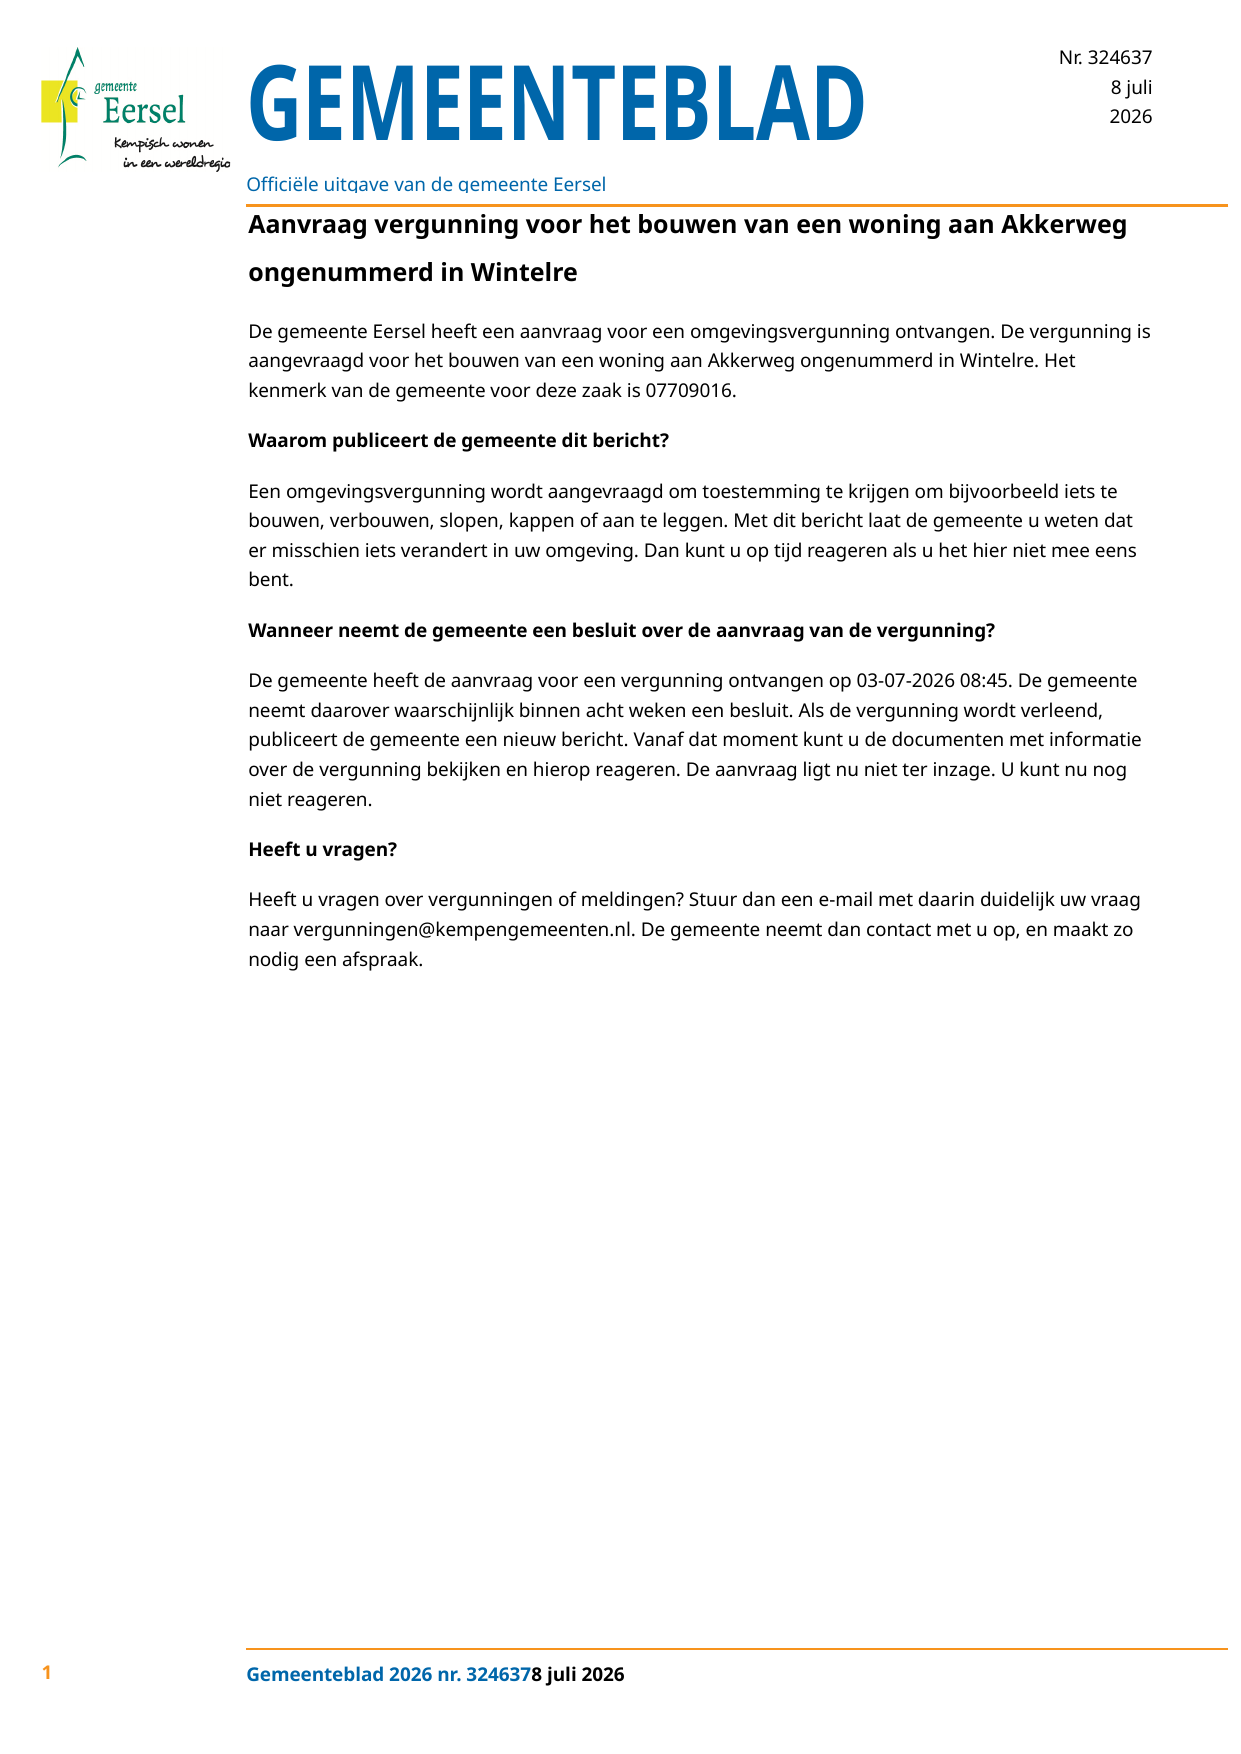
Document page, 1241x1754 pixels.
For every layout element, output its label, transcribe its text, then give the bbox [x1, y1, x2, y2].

text Aanvraag vergunning voor het bouwen van een woning aan Akkerweg ongenummerd in Wintelre [248, 207, 1152, 288]
text Heeft u vragen over vergunningen of meldingen? Stuur dan een e-mail met daarin duidelijk uw vraag naar vergunningen@kempengemeenten.nl. De gemeente neemt dan contact met u op, en maakt zo nodig een afspraak. [248, 887, 1152, 972]
text Wanneer neemt de gemeente een besluit over de aanvraag van de vergunning? [248, 617, 1152, 643]
text De gemeente heeft de aanvraag voor een vergunning ontvangen op 03-07-2026 08:45. De gemeente neemt daarover waarschijnlijk binnen acht weken een besluit. Als de vergunning wordt verleend, publiceert de gemeente een nieuw bericht. Vanaf dat moment kunt u de documenten met informatie over de vergunning bekijken en hierop reageren. De aanvraag ligt nu niet ter inzage. U kunt nu nog niet reageren. [248, 667, 1152, 812]
text Een omgevingsvergunning wordt aangevraagd om toestemming te krijgen om bijvoorbeeld iets te bouwen, verbouwen, slopen, kappen of aan te leggen. Met dit bericht laat de gemeente u weten dat er misschien iets verandert in uw omgeving. Dan kunt u op tijd reageren als u het hier niet mee eens bent. [248, 478, 1152, 592]
text De gemeente Eersel heeft een aanvraag voor een omgevingsvergunning ontvangen. De vergunning is aangevraagd voor het bouwen van een woning aan Akkerweg ongenummerd in Wintelre. Het kenmerk van de gemeente voor deze zaak is 07709016. [248, 318, 1152, 403]
picture [41, 47, 231, 172]
text Heeft u vragen? [248, 836, 1152, 862]
text Waarom publiceert de gemeente dit bericht? [248, 427, 1152, 453]
